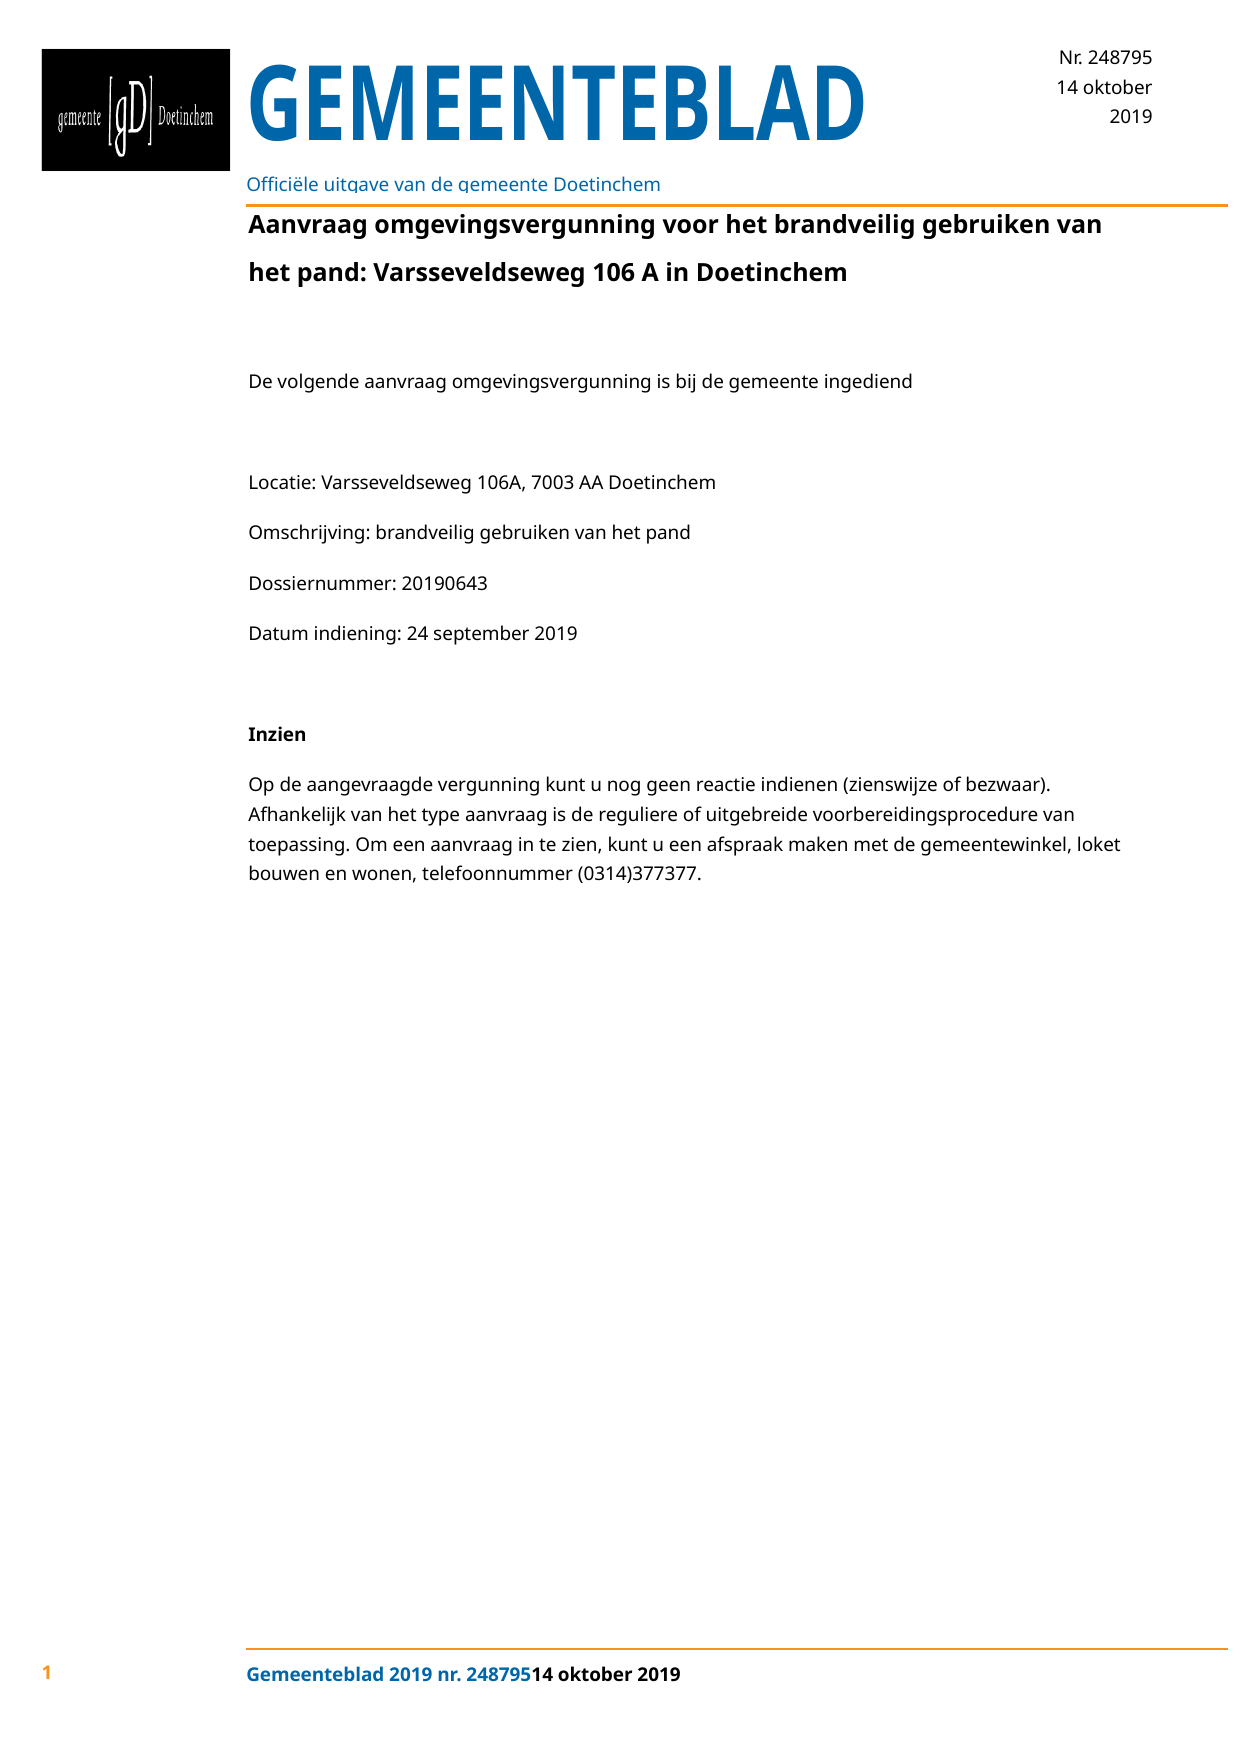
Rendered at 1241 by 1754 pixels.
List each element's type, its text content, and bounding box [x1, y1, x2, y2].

text Aanvraag omgevingsvergunning voor het brandveilig gebruiken van het pand: Varsseveldseweg 106 A in Doetinchem [248, 207, 1152, 288]
text Dossiernummer: 20190643 [248, 570, 1152, 596]
text Datum indiening: 24 september 2019 [248, 620, 1152, 646]
picture [41, 47, 231, 172]
text Inzien [248, 721, 1152, 747]
text Op de aangevraagde vergunning kunt u nog geen reactie indienen (zienswijze of bezwaar). Afhankelijk van het type aanvraag is de reguliere of uitgebreide voorbereidingsprocedure van toepassing. Om een aanvraag in te zien, kunt u een afspraak maken met de gemeentewinkel, loket bouwen en wonen, telefoonnummer (0314)377377. [248, 772, 1152, 886]
text Locatie: Varsseveldseweg 106A, 7003 AA Doetinchem [248, 469, 1152, 495]
text De volgende aanvraag omgevingsvergunning is bij de gemeente ingediend [248, 368, 1152, 394]
text Omschrijving: brandveilig gebruiken van het pand [248, 519, 1152, 545]
